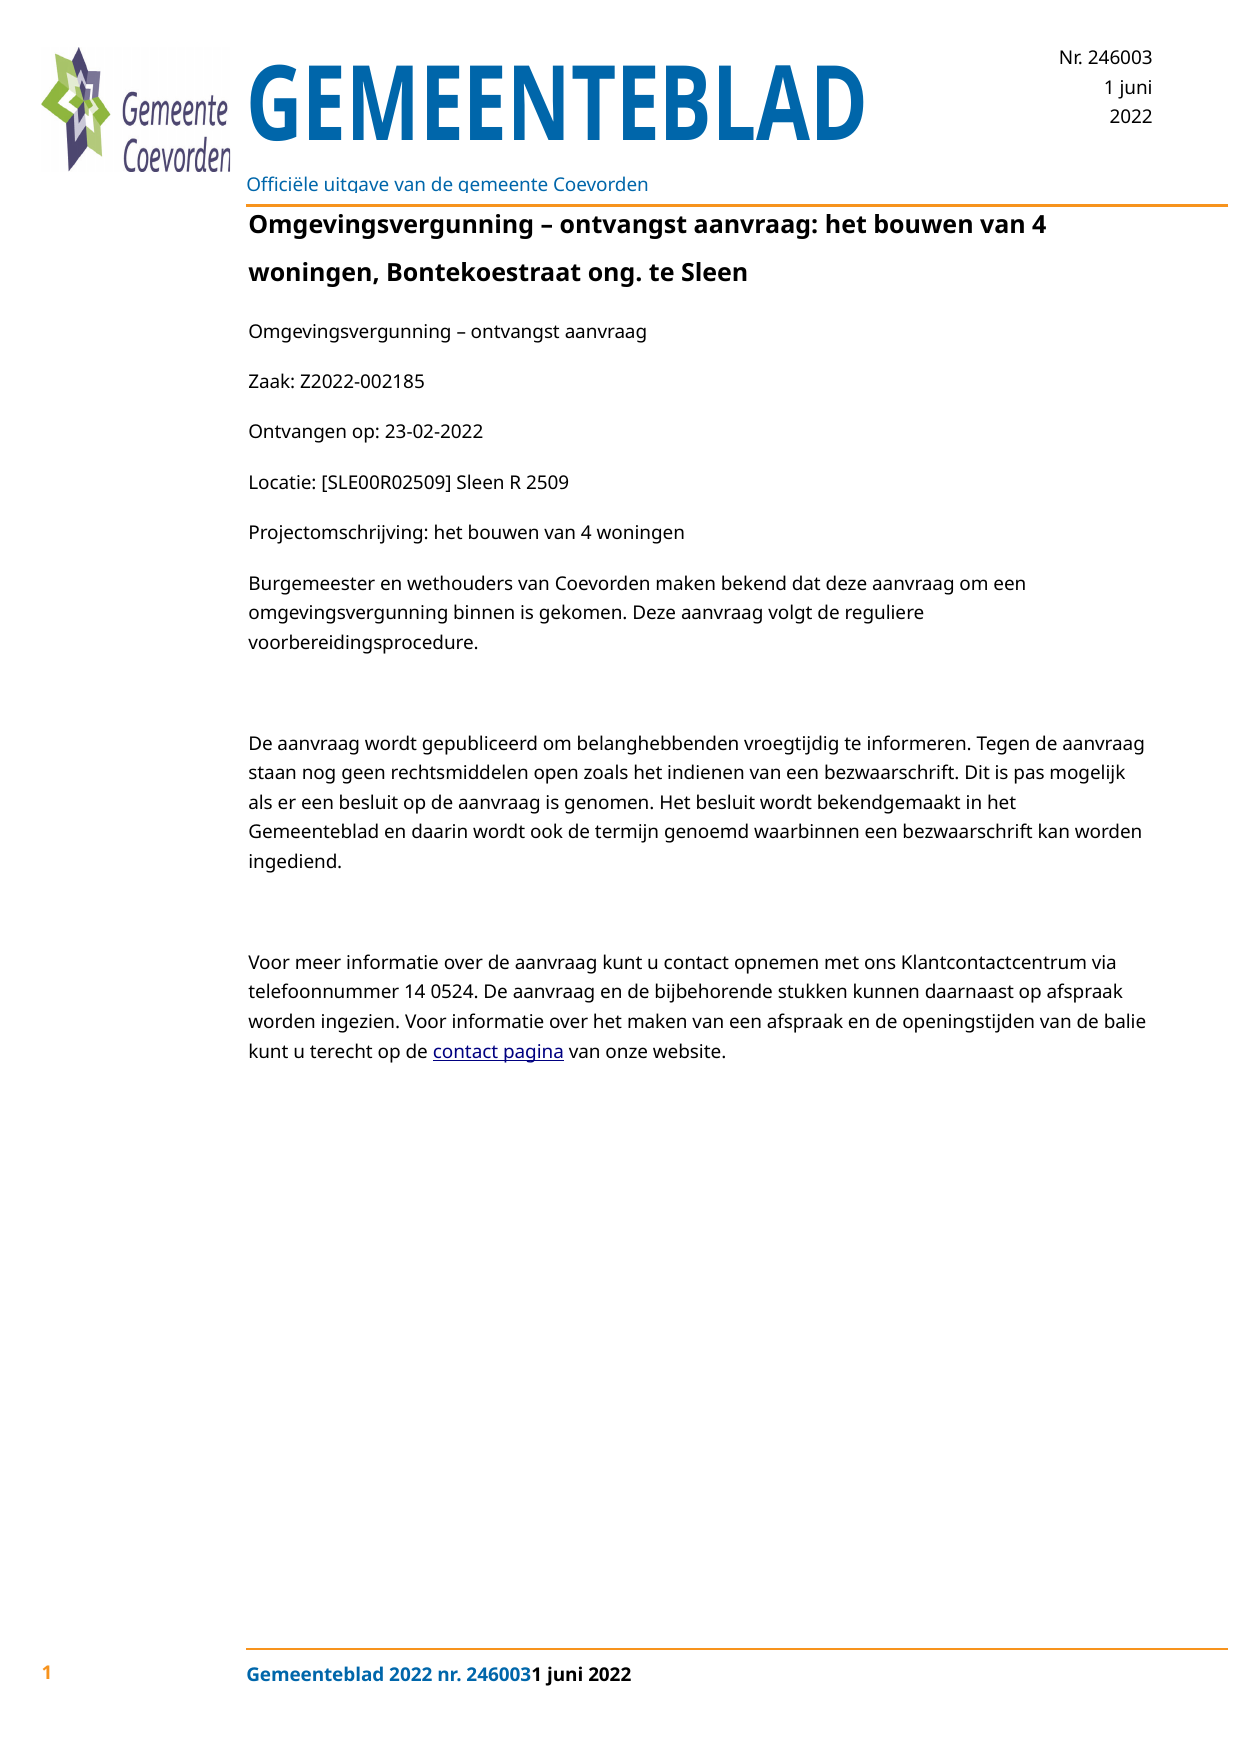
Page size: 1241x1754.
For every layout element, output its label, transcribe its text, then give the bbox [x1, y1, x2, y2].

picture [41, 47, 231, 172]
text Projectomschrijving: het bouwen van 4 woningen [248, 519, 1152, 545]
text Omgevingsvergunning – ontvangst aanvraag [248, 318, 1152, 344]
text De aanvraag wordt gepubliceerd om belanghebbenden vroegtijdig te informeren. Tegen de aanvraag staan nog geen rechtsmiddelen open zoals het indienen van een bezwaarschrift. Dit is pas mogelijk als er een besluit op de aanvraag is genomen. Het besluit wordt bekendgemaakt in het Gemeenteblad en daarin wordt ook de termijn genoemd waarbinnen een bezwaarschrift kan worden ingediend. [248, 730, 1152, 874]
text Zaak: Z2022-002185 [248, 368, 1152, 394]
text Ontvangen op: 23-02-2022 [248, 419, 1152, 444]
text Locatie: [SLE00R02509] Sleen R 2509 [248, 469, 1152, 495]
text Omgevingsvergunning – ontvangst aanvraag: het bouwen van 4 woningen, Bontekoestraat ong. te Sleen [248, 207, 1152, 288]
text Voor meer informatie over de aanvraag kunt u contact opnemen met ons Klantcontactcentrum via telefoonnummer 14 0524. De aanvraag en de bijbehorende stukken kunnen daarnaast op afspraak worden ingezien. Voor informatie over het maken van een afspraak en de openingstijden van de balie kunt u terecht op de contact pagina van onze website. [248, 949, 1152, 1064]
text Burgemeester en wethouders van Coevorden maken bekend dat deze aanvraag om een omgevingsvergunning binnen is gekomen. Deze aanvraag volgt de reguliere voorbereidingsprocedure. [248, 570, 1152, 655]
